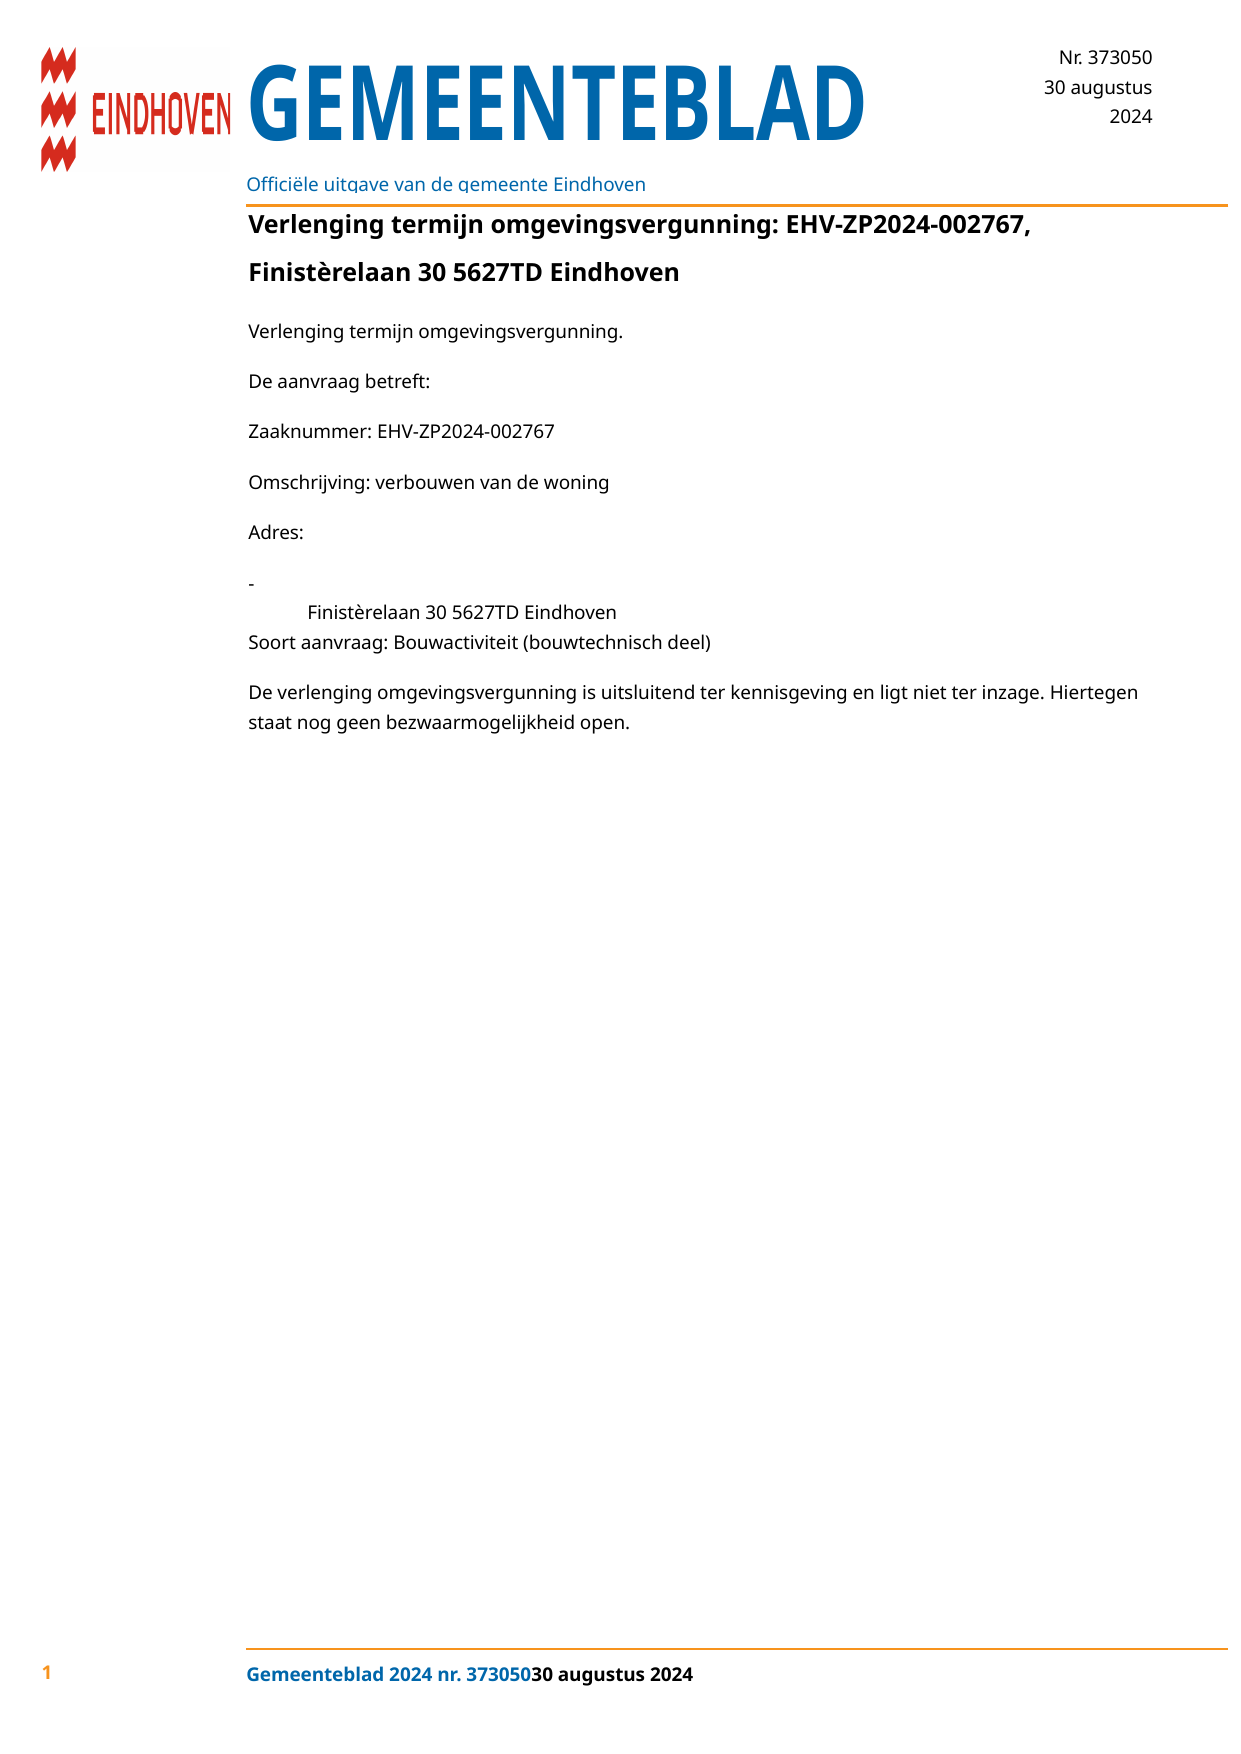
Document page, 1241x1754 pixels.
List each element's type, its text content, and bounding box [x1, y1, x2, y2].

text De verlenging omgevingsvergunning is uitsluitend ter kennisgeving en ligt niet ter inzage. Hiertegen staat nog geen bezwaarmogelijkheid open. [248, 679, 1152, 735]
text Soort aanvraag: Bouwactiviteit (bouwtechnisch deel) [248, 629, 1152, 655]
picture [41, 47, 231, 172]
text De aanvraag betreft: [248, 368, 1152, 394]
text Adres: [248, 519, 1152, 545]
text Omschrijving: verbouwen van de woning [248, 469, 1152, 495]
text Verlenging termijn omgevingsvergunning: EHV-ZP2024-002767, Finistèrelaan 30 5627TD Eindhoven [248, 207, 1152, 288]
text Verlenging termijn omgevingsvergunning. [248, 318, 1152, 344]
list Finistèrelaan 30 5627TD Eindhoven [248, 599, 1152, 625]
text Zaaknummer: EHV-ZP2024-002767 [248, 419, 1152, 444]
